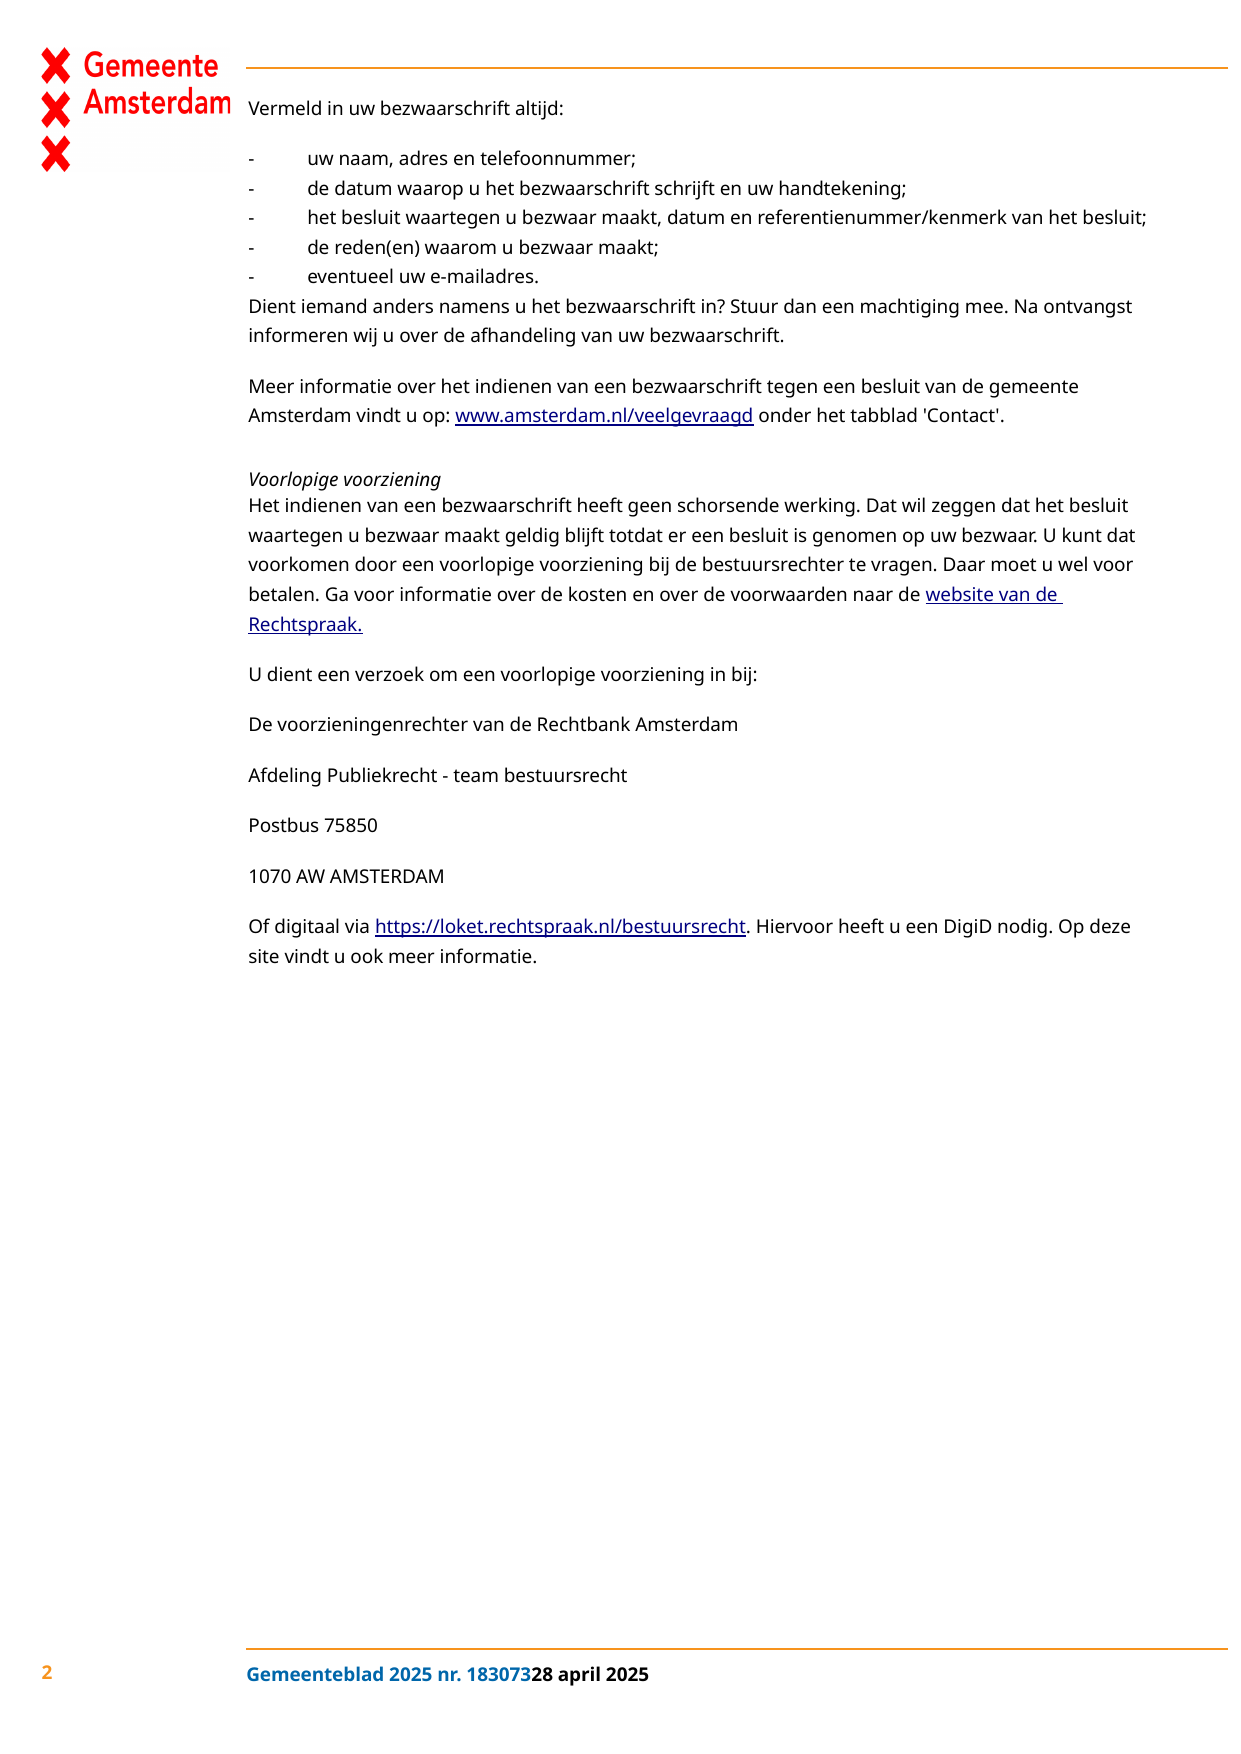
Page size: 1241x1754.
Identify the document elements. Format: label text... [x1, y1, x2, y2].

text Afdeling Publiekrecht - team bestuursrecht [248, 762, 1152, 788]
text De voorzieningenrechter van de Rechtbank Amsterdam [248, 712, 1152, 737]
text Voorlopige voorziening [248, 467, 1152, 492]
picture [41, 47, 231, 172]
text Postbus 75850 [248, 812, 1152, 838]
list de datum waarop u het bezwaarschrift schrijft en uw handtekening; [248, 175, 1152, 201]
text Meer informatie over het indienen van een bezwaarschrift tegen een besluit van de gemeente Amsterdam vindt u op: www.amsterdam.nl/veelgevraagd onder het tabblad 'Contact'. [248, 373, 1152, 428]
text Het indienen van een bezwaarschrift heeft geen schorsende werking. Dat wil zeggen dat het besluit waartegen u bezwaar maakt geldig blijft totdat er een besluit is genomen op uw bezwaar. U kunt dat voorkomen door een voorlopige voorziening bij de bestuursrechter te vragen. Daar moet u wel voor betalen. Ga voor informatie over de kosten en over de voorwaarden naar de website van de Rechtspraak. [248, 492, 1152, 636]
list uw naam, adres en telefoonnummer; [248, 145, 1152, 171]
text Dient iemand anders namens u het bezwaarschrift in? Stuur dan een machtiging mee. Na ontvangst informeren wij u over de afhandeling van uw bezwaarschrift. [248, 293, 1152, 348]
text U dient een verzoek om een voorlopige voorziening in bij: [248, 661, 1152, 687]
text Of digitaal via https://loket.rechtspraak.nl/bestuursrecht. Hiervoor heeft u een DigiD nodig. Op deze site vindt u ook meer informatie. [248, 913, 1152, 968]
text 1070 AW AMSTERDAM [248, 863, 1152, 888]
list de reden(en) waarom u bezwaar maakt; [248, 234, 1152, 260]
text Vermeld in uw bezwaarschrift altijd: [248, 95, 1152, 121]
list eventueel uw e-mailadres. [248, 263, 1152, 289]
list het besluit waartegen u bezwaar maakt, datum en referentienummer/kenmerk van het besluit; [248, 204, 1152, 230]
